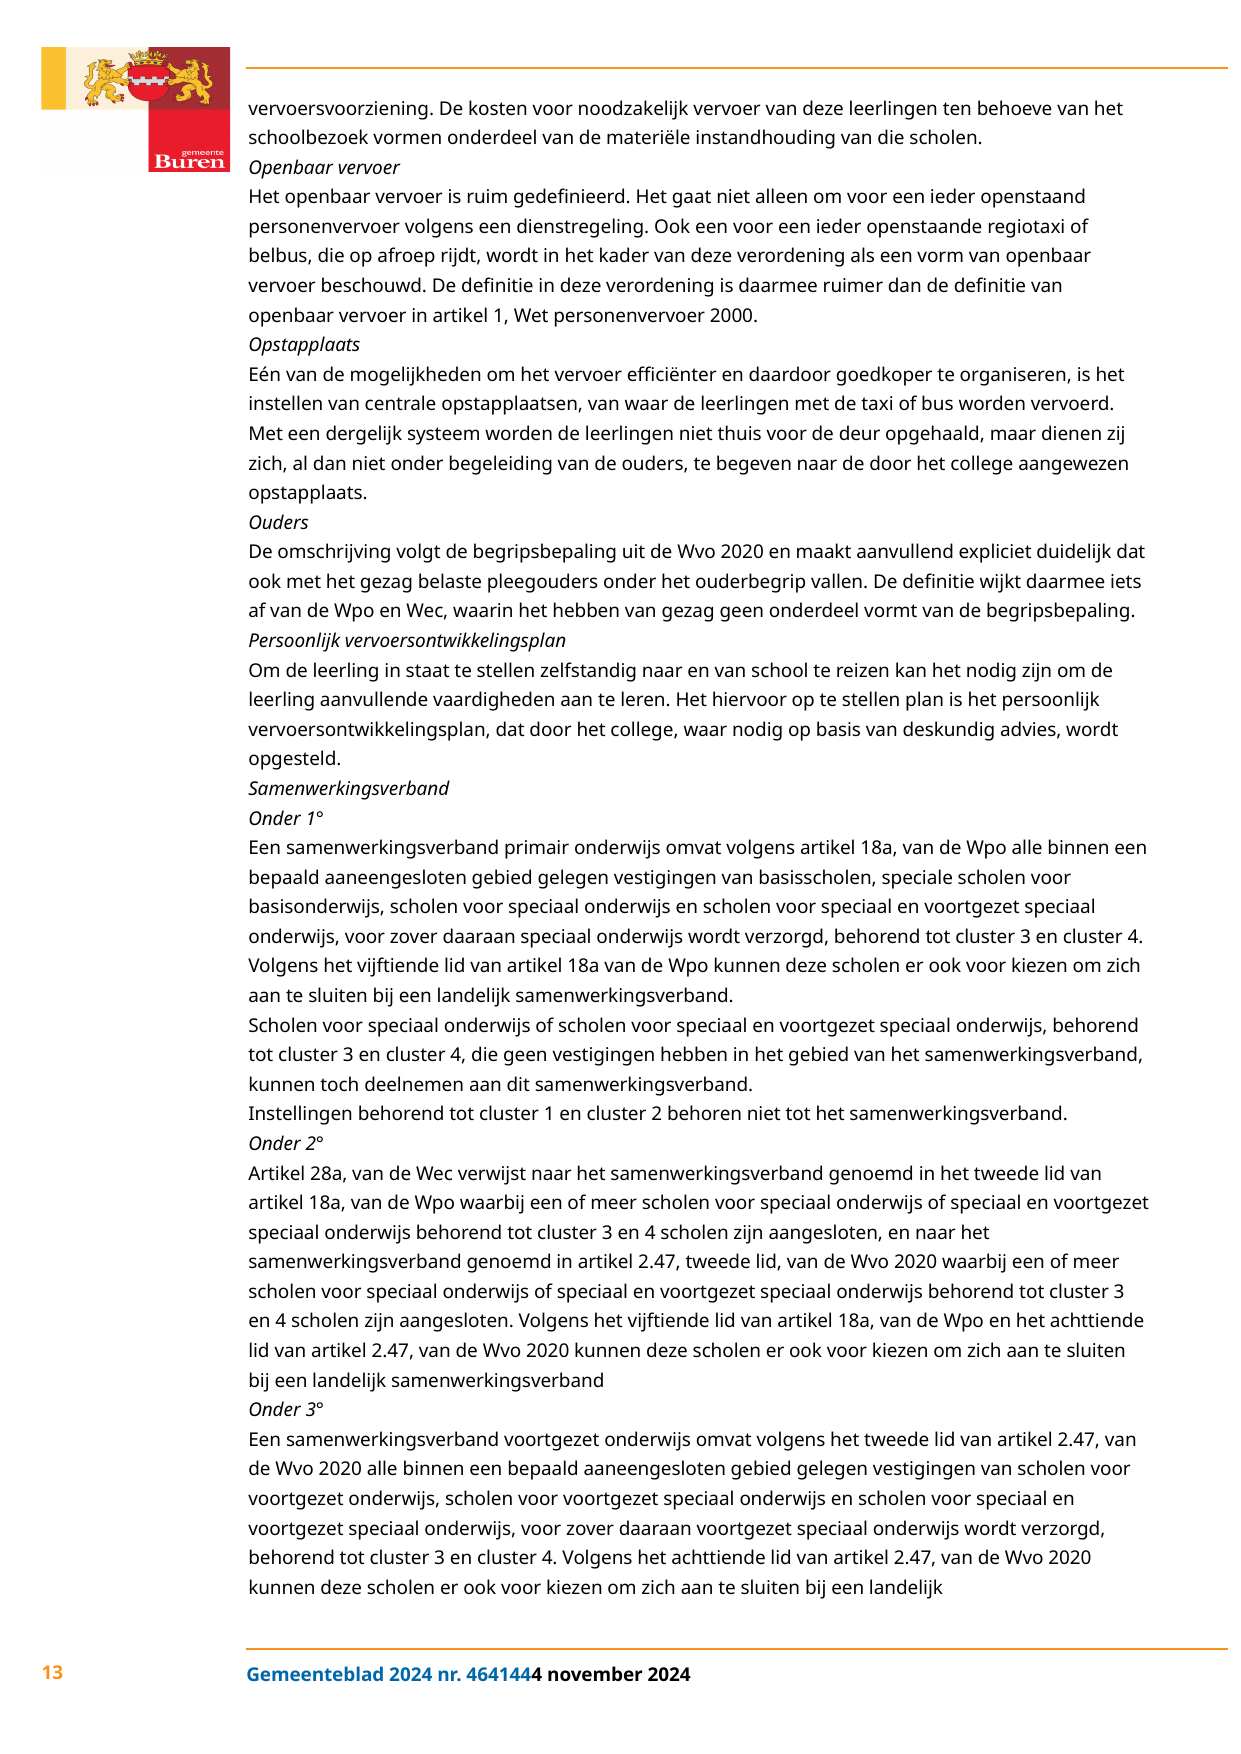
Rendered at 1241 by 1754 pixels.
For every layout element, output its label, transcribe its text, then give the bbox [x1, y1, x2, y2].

text vervoersvoorziening. De kosten voor noodzakelijk vervoer van deze leerlingen ten behoeve van het schoolbezoek vormen onderdeel van de materiële instandhouding van die scholen. [248, 95, 1152, 150]
text Samenwerkingsverband [248, 775, 1152, 801]
text Scholen voor speciaal onderwijs of scholen voor speciaal en voortgezet speciaal onderwijs, behorend tot cluster 3 en cluster 4, die geen vestigingen hebben in het gebied van het samenwerkingsverband, kunnen toch deelnemen aan dit samenwerkingsverband. [248, 1012, 1152, 1097]
text Onder 1° [248, 805, 1152, 831]
text Eén van de mogelijkheden om het vervoer efficiënter en daardoor goedkoper te organiseren, is het instellen van centrale opstapplaatsen, van waar de leerlingen met de taxi of bus worden vervoerd. Met een dergelijk systeem worden de leerlingen niet thuis voor de deur opgehaald, maar dienen zij zich, al dan niet onder begeleiding van de ouders, te begeven naar de door het college aangewezen opstapplaats. [248, 361, 1152, 505]
text Onder 3° [248, 1396, 1152, 1422]
text Een samenwerkingsverband primair onderwijs omvat volgens artikel 18a, van de Wpo alle binnen een bepaald aaneengesloten gebied gelegen vestigingen van basisscholen, speciale scholen voor basisonderwijs, scholen voor speciaal onderwijs en scholen voor speciaal en voortgezet speciaal onderwijs, voor zover daaraan speciaal onderwijs wordt verzorgd, behorend tot cluster 3 en cluster 4. Volgens het vijftiende lid van artikel 18a van de Wpo kunnen deze scholen er ook voor kiezen om zich aan te sluiten bij een landelijk samenwerkingsverband. [248, 834, 1152, 1008]
text Opstapplaats [248, 331, 1152, 357]
text Artikel 28a, van de Wec verwijst naar het samenwerkingsverband genoemd in het tweede lid van artikel 18a, van de Wpo waarbij een of meer scholen voor speciaal onderwijs of speciaal en voortgezet speciaal onderwijs behorend tot cluster 3 en 4 scholen zijn aangesloten, en naar het samenwerkingsverband genoemd in artikel 2.47, tweede lid, van de Wvo 2020 waarbij een of meer scholen voor speciaal onderwijs of speciaal en voortgezet speciaal onderwijs behorend tot cluster 3 en 4 scholen zijn aangesloten. Volgens het vijftiende lid van artikel 18a, van de Wpo en het achttiende lid van artikel 2.47, van de Wvo 2020 kunnen deze scholen er ook voor kiezen om zich aan te sluiten bij een landelijk samenwerkingsverband [248, 1160, 1152, 1393]
text Persoonlijk vervoersontwikkelingsplan [248, 627, 1152, 653]
text Een samenwerkingsverband voortgezet onderwijs omvat volgens het tweede lid van artikel 2.47, van de Wvo 2020 alle binnen een bepaald aaneengesloten gebied gelegen vestigingen van scholen voor voortgezet onderwijs, scholen voor voortgezet speciaal onderwijs en scholen voor speciaal en voortgezet speciaal onderwijs, voor zover daaraan voortgezet speciaal onderwijs wordt verzorgd, behorend tot cluster 3 en cluster 4. Volgens het achttiende lid van artikel 2.47, van de Wvo 2020 kunnen deze scholen er ook voor kiezen om zich aan te sluiten bij een landelijk [248, 1426, 1152, 1600]
text Instellingen behorend tot cluster 1 en cluster 2 behoren niet tot het samenwerkingsverband. [248, 1101, 1152, 1126]
text Het openbaar vervoer is ruim gedefinieerd. Het gaat niet alleen om voor een ieder openstaand personenvervoer volgens een dienstregeling. Ook een voor een ieder openstaande regiotaxi of belbus, die op afroep rijdt, wordt in het kader van deze verordening als een vorm van openbaar vervoer beschouwd. De definitie in deze verordening is daarmee ruimer dan de definitie van openbaar vervoer in artikel 1, Wet personenvervoer 2000. [248, 183, 1152, 328]
text Onder 2° [248, 1130, 1152, 1156]
text Openbaar vervoer [248, 154, 1152, 180]
text Om de leerling in staat te stellen zelfstandig naar en van school te reizen kan het nodig zijn om de leerling aanvullende vaardigheden aan te leren. Het hiervoor op te stellen plan is het persoonlijk vervoersontwikkelingsplan, dat door het college, waar nodig op basis van deskundig advies, wordt opgesteld. [248, 657, 1152, 771]
text Ouders [248, 509, 1152, 535]
text De omschrijving volgt de begripsbepaling uit de Wvo 2020 en maakt aanvullend expliciet duidelijk dat ook met het gezag belaste pleegouders onder het ouderbegrip vallen. De definitie wijkt daarmee iets af van de Wpo en Wec, waarin het hebben van gezag geen onderdeel vormt van de begripsbepaling. [248, 538, 1152, 623]
picture [41, 47, 231, 172]
